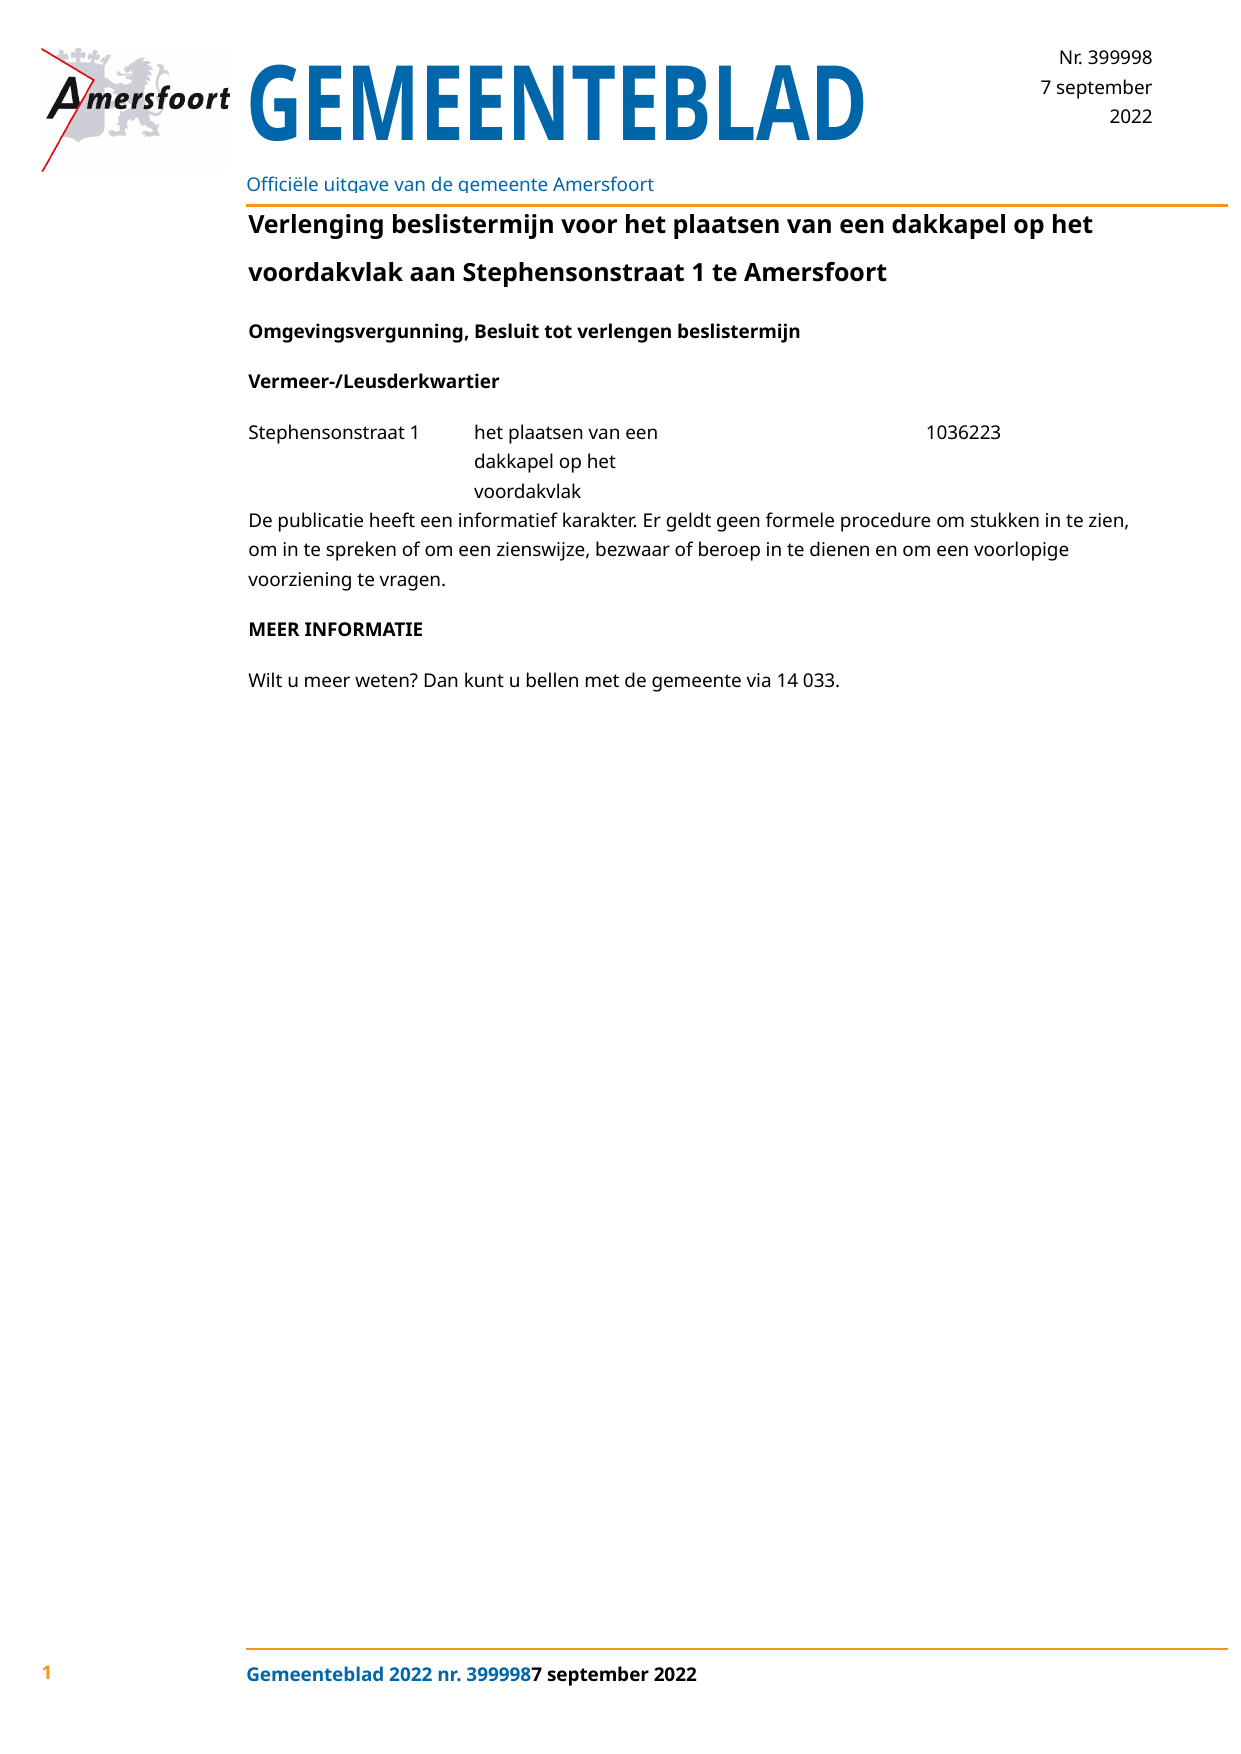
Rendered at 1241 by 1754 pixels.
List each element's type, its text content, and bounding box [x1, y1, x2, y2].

text De publicatie heeft een informatief karakter. Er geldt geen formele procedure om stukken in te zien, om in te spreken of om een zienswijze, bezwaar of beroep in te dienen en om een voorlopige voorziening te vragen. [248, 507, 1152, 592]
text MEER INFORMATIE [248, 617, 1152, 642]
table_header [700, 419, 926, 504]
table_header het plaatsen van een dakkapel op het voordakvlak [474, 419, 700, 504]
text Omgevingsvergunning, Besluit tot verlengen beslistermijn [248, 318, 1152, 344]
text Vermeer-/Leusderkwartier [248, 368, 1152, 394]
text Wilt u meer weten? Dan kunt u bellen met de gemeente via 14 033. [248, 667, 1152, 693]
table_header 1036223 [926, 419, 1152, 504]
picture [41, 47, 231, 172]
table_header Stephensonstraat 1 [248, 419, 474, 504]
text Verlenging beslistermijn voor het plaatsen van een dakkapel op het voordakvlak aan Stephensonstraat 1 te Amersfoort [248, 207, 1152, 288]
